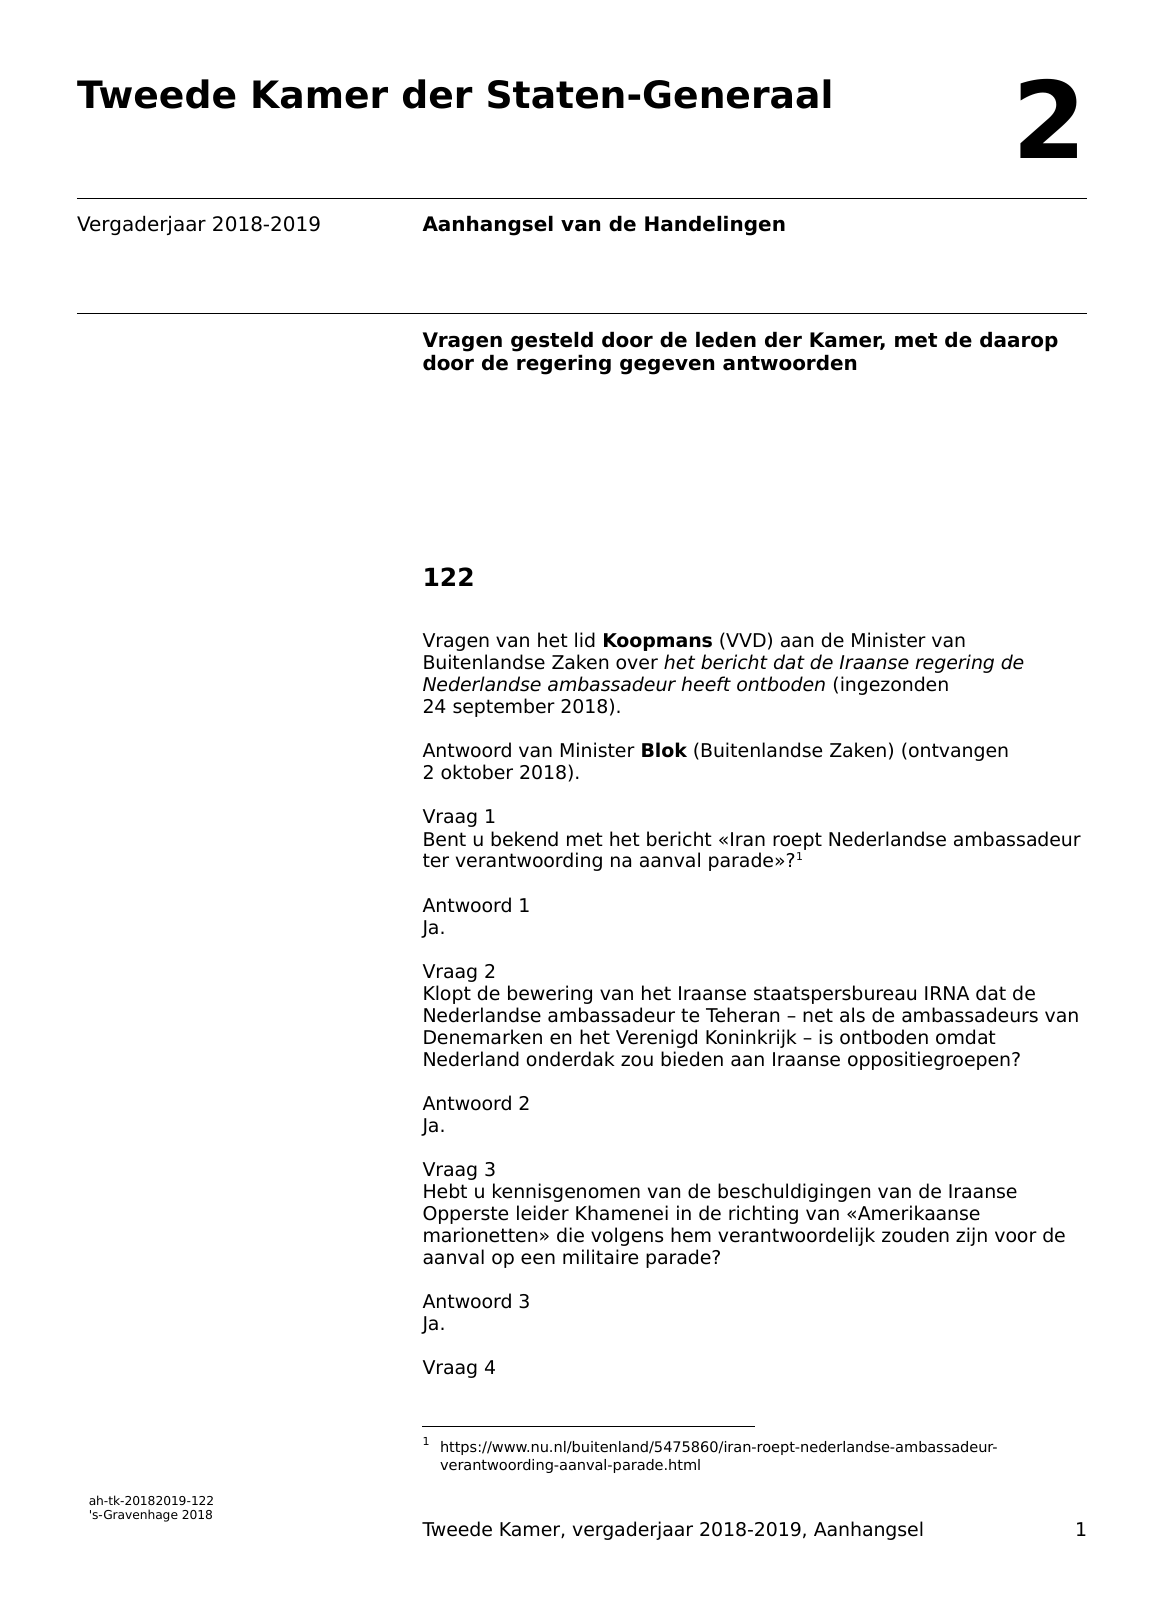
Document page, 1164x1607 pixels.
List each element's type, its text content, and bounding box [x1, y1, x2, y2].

text Vragen van het lid Koopmans (VVD) aan de Minister van Buitenlandse Zaken over het bericht dat de Iraanse regering de Nederlandse ambassadeur heeft ontboden (ingezonden 24 september 2018). [422, 630, 1087, 718]
text Vraag 1 [422, 806, 1087, 828]
table_cell Aanhangsel van de Handelingen [422, 199, 1087, 313]
text Hebt u kennisgenomen van de beschuldigingen van de Iraanse Opperste leider Khamenei in de richting van «Amerikaanse marionetten» die volgens hem verantwoordelijk zouden zijn voor de aanval op een militaire parade? [422, 1181, 1087, 1269]
table_cell [77, 314, 422, 375]
table_header 2 [886, 59, 1087, 198]
text Antwoord 3 [422, 1291, 1087, 1313]
text ah-tk-20182019-122 [88, 1494, 323, 1508]
table_header Tweede Kamer der Staten-Generaal [77, 59, 886, 198]
text Bent u bekend met het bericht «Iran roept Nederlandse ambassadeur ter verantwoording na aanval parade»? [422, 828, 1087, 872]
text 's-Gravenhage 2018 [88, 1508, 323, 1522]
text Klopt de bewering van het Iraanse staatspersbureau IRNA dat de Nederlandse ambassadeur te Teheran – net als de ambassadeurs van Denemarken en het Verenigd Koninkrijk – is ontboden omdat Nederland onderdak zou bieden aan Iraanse oppositiegroepen? [422, 983, 1087, 1071]
text Ja. [422, 1313, 1087, 1335]
table_cell Vergaderjaar 2018-2019 [77, 199, 422, 313]
text Vraag 3 [422, 1159, 1087, 1181]
text Ja. [422, 917, 1087, 938]
text Antwoord 2 [422, 1093, 1087, 1115]
text Vraag 2 [422, 961, 1087, 983]
text 122 [422, 563, 1087, 592]
text https://www.nu.nl/buitenland/5475860/iran-roept-nederlandse-ambassadeur-verantwoording-aanval-parade.html [422, 1435, 1087, 1474]
text Antwoord van Minister Blok (Buitenlandse Zaken) (ontvangen 2 oktober 2018). [422, 740, 1087, 784]
text Ja. [422, 1115, 1087, 1137]
text Vraag 4 [422, 1357, 1087, 1379]
table_cell Vragen gesteld door de leden der Kamer, met de daarop door de regering gegeven antwoorden [422, 314, 1087, 375]
text Antwoord 1 [422, 894, 1087, 917]
